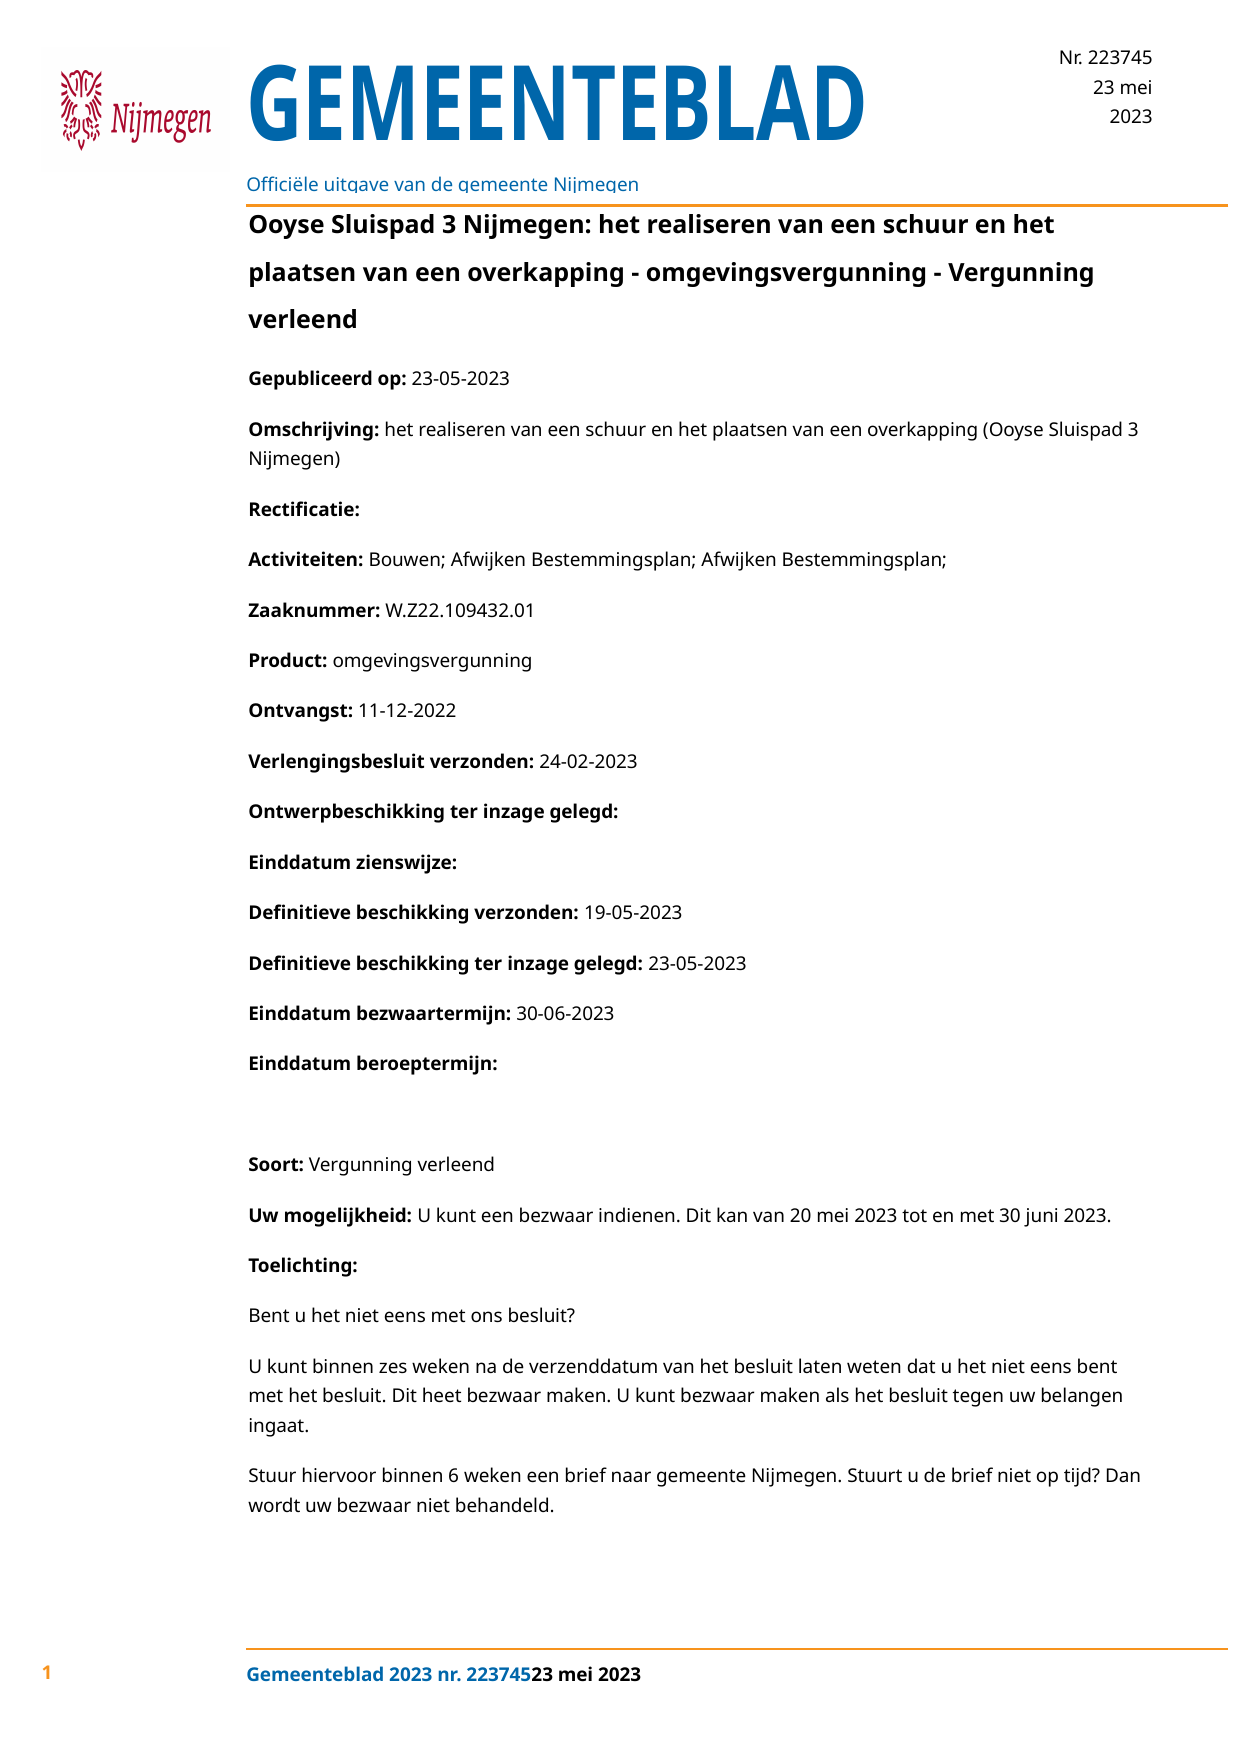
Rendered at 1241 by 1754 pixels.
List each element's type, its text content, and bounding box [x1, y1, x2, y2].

text Rectificatie: [248, 496, 1152, 522]
picture [41, 47, 231, 172]
text Ontvangst: 11-12-2022 [248, 698, 1152, 723]
text Ooyse Sluispad 3 Nijmegen: het realiseren van een schuur en het plaatsen van een overkapping - omgevingsvergunning - Vergunning verleend [248, 207, 1152, 336]
text Ontwerpbeschikking ter inzage gelegd: [248, 798, 1152, 824]
text Product: omgevingsvergunning [248, 647, 1152, 673]
text Einddatum zienswijze: [248, 849, 1152, 874]
text Einddatum beroeptermijn: [248, 1051, 1152, 1076]
text Einddatum bezwaartermijn: 30-06-2023 [248, 1000, 1152, 1026]
text Soort: Vergunning verleend [248, 1151, 1152, 1177]
text U kunt binnen zes weken na de verzenddatum van het besluit laten weten dat u het niet eens bent met het besluit. Dit heet bezwaar maken. U kunt bezwaar maken als het besluit tegen uw belangen ingaat. [248, 1353, 1152, 1438]
text Definitieve beschikking verzonden: 19-05-2023 [248, 899, 1152, 925]
text Verlengingsbesluit verzonden: 24-02-2023 [248, 748, 1152, 774]
text Stuur hiervoor binnen 6 weken een brief naar gemeente Nijmegen. Stuurt u de brief niet op tijd? Dan wordt uw bezwaar niet behandeld. [248, 1463, 1152, 1518]
text Omschrijving: het realiseren van een schuur en het plaatsen van een overkapping (Ooyse Sluispad 3 Nijmegen) [248, 416, 1152, 471]
text Bent u het niet eens met ons besluit? [248, 1303, 1152, 1328]
text Definitieve beschikking ter inzage gelegd: 23-05-2023 [248, 950, 1152, 975]
text Uw mogelijkheid: U kunt een bezwaar indienen. Dit kan van 20 mei 2023 tot en met 30 juni 2023. [248, 1202, 1152, 1227]
text Toelichting: [248, 1252, 1152, 1278]
text Gepubliceerd op: 23-05-2023 [248, 366, 1152, 391]
text Activiteiten: Bouwen; Afwijken Bestemmingsplan; Afwijken Bestemmingsplan; [248, 546, 1152, 572]
text Zaaknummer: W.Z22.109432.01 [248, 597, 1152, 622]
